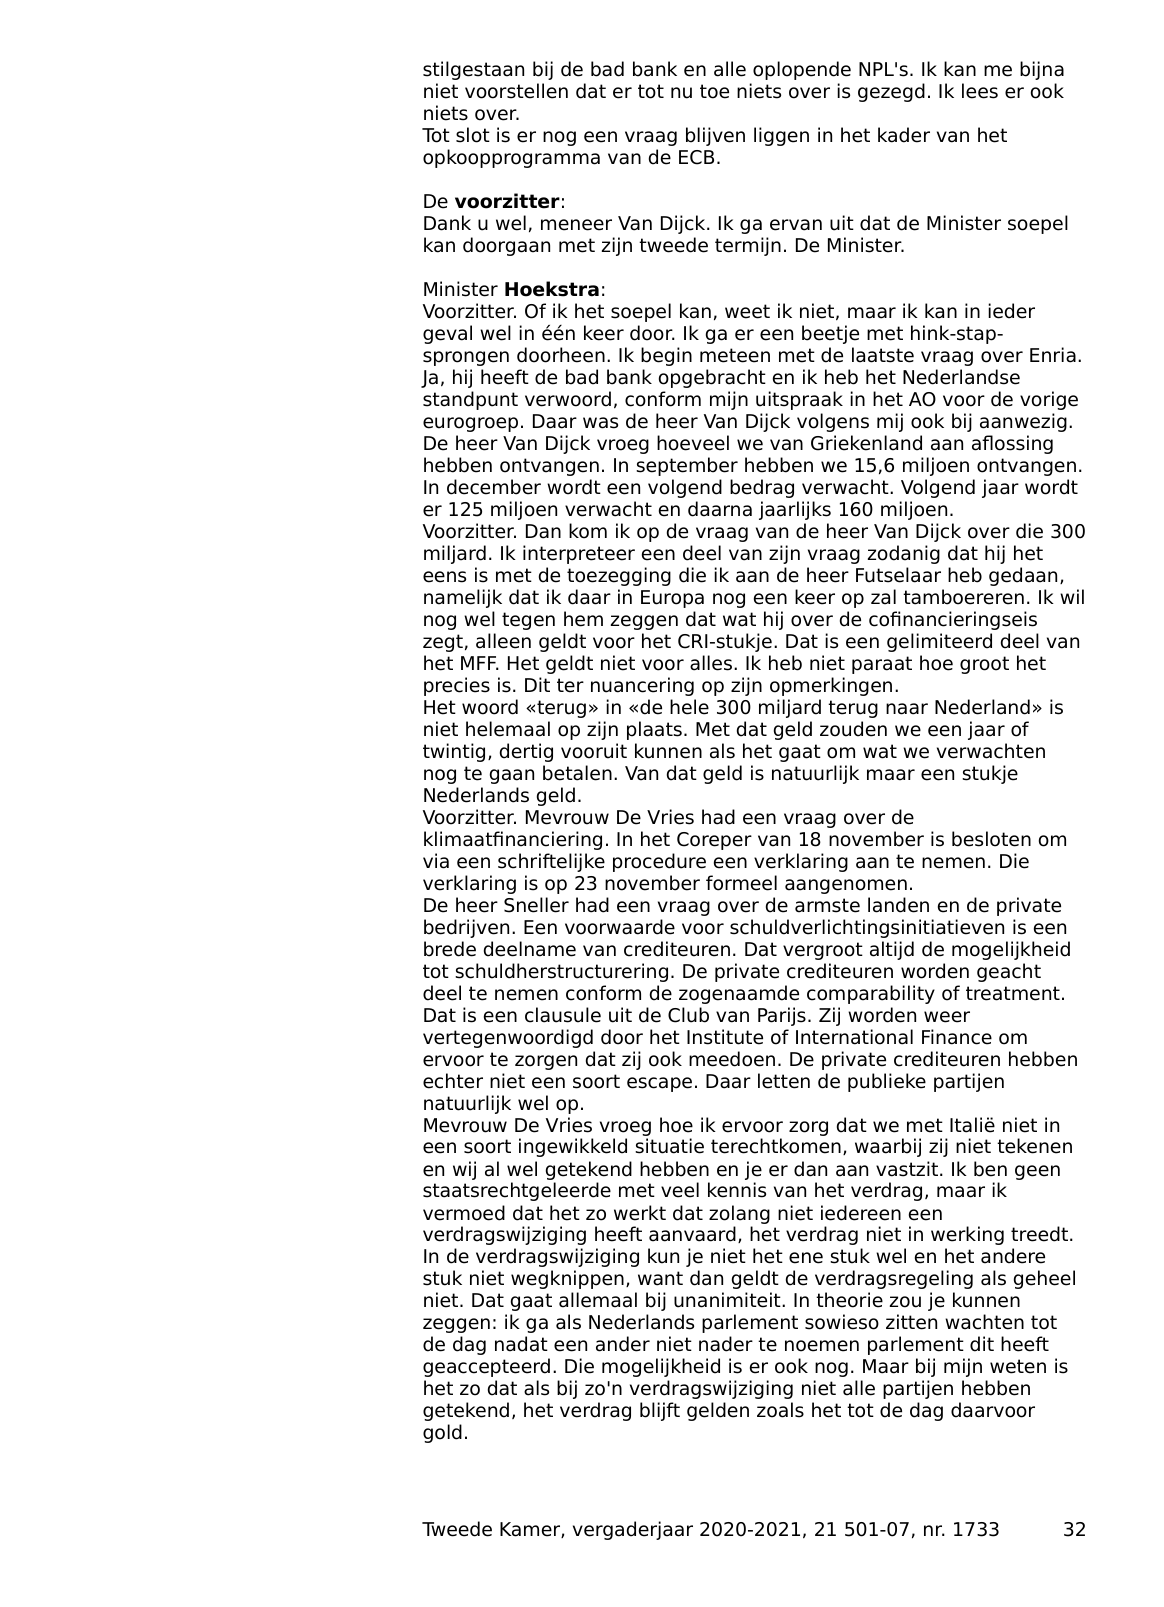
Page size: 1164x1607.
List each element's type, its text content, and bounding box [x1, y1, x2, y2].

text Dank u wel, meneer Van Dijck. Ik ga ervan uit dat de Minister soepel kan doorgaan met zijn tweede termijn. De Minister. [422, 213, 1087, 257]
text Tot slot is er nog een vraag blijven liggen in het kader van het opkoopprogramma van de ECB. [422, 125, 1087, 169]
text Het woord «terug» in «de hele 300 miljard terug naar Nederland» is niet helemaal op zijn plaats. Met dat geld zouden we een jaar of twintig, dertig vooruit kunnen als het gaat om wat we verwachten nog te gaan betalen. Van dat geld is natuurlijk maar een stukje Nederlands geld. [422, 697, 1087, 807]
text Minister Hoekstra: [422, 279, 1087, 301]
text De heer Sneller had een vraag over de armste landen en de private bedrijven. Een voorwaarde voor schuldverlichtingsinitiatieven is een brede deelname van crediteuren. Dat vergroot altijd de mogelijkheid tot schuldherstructurering. De private crediteuren worden geacht deel te nemen conform de zogenaamde comparability of treatment. Dat is een clausule uit de Club van Parijs. Zij worden weer vertegenwoordigd door het Institute of International Finance om ervoor te zorgen dat zij ook meedoen. De private crediteuren hebben echter niet een soort escape. Daar letten de publieke partijen natuurlijk wel op. [422, 895, 1087, 1114]
text Voorzitter. Mevrouw De Vries had een vraag over de klimaatfinanciering. In het Coreper van 18 november is besloten om via een schriftelijke procedure een verklaring aan te nemen. Die verklaring is op 23 november formeel aangenomen. [422, 807, 1087, 895]
text Mevrouw De Vries vroeg hoe ik ervoor zorg dat we met Italië niet in een soort ingewikkeld situatie terechtkomen, waarbij zij niet tekenen en wij al wel getekend hebben en je er dan aan vastzit. Ik ben geen staatsrechtgeleerde met veel kennis van het verdrag, maar ik vermoed dat het zo werkt dat zolang niet iedereen een verdragswijziging heeft aanvaard, het verdrag niet in werking treedt. In de verdragswijziging kun je niet het ene stuk wel en het andere stuk niet wegknippen, want dan geldt de verdragsregeling als geheel niet. Dat gaat allemaal bij unanimiteit. In theorie zou je kunnen zeggen: ik ga als Nederlands parlement sowieso zitten wachten tot de dag nadat een ander niet nader te noemen parlement dit heeft geaccepteerd. Die mogelijkheid is er ook nog. Maar bij mijn weten is het zo dat als bij zo'n verdragswijziging niet alle partijen hebben getekend, het verdrag blijft gelden zoals het tot de dag daarvoor gold. [422, 1114, 1087, 1444]
text De voorzitter: [422, 191, 1087, 213]
text De heer Van Dijck vroeg hoeveel we van Griekenland aan aflossing hebben ontvangen. In september hebben we 15,6 miljoen ontvangen. In december wordt een volgend bedrag verwacht. Volgend jaar wordt er 125 miljoen verwacht en daarna jaarlijks 160 miljoen. [422, 433, 1087, 521]
text stilgestaan bij de bad bank en alle oplopende NPL's. Ik kan me bijna niet voorstellen dat er tot nu toe niets over is gezegd. Ik lees er ook niets over. [422, 59, 1087, 125]
text Voorzitter. Dan kom ik op de vraag van de heer Van Dijck over die 300 miljard. Ik interpreteer een deel van zijn vraag zodanig dat hij het eens is met de toezegging die ik aan de heer Futselaar heb gedaan, namelijk dat ik daar in Europa nog een keer op zal tamboereren. Ik wil nog wel tegen hem zeggen dat wat hij over de cofinancieringseis zegt, alleen geldt voor het CRI-stukje. Dat is een gelimiteerd deel van het MFF. Het geldt niet voor alles. Ik heb niet paraat hoe groot het precies is. Dit ter nuancering op zijn opmerkingen. [422, 521, 1087, 697]
text Voorzitter. Of ik het soepel kan, weet ik niet, maar ik kan in ieder geval wel in één keer door. Ik ga er een beetje met hink-stap-sprongen doorheen. Ik begin meteen met de laatste vraag over Enria. Ja, hij heeft de bad bank opgebracht en ik heb het Nederlandse standpunt verwoord, conform mijn uitspraak in het AO voor de vorige eurogroep. Daar was de heer Van Dijck volgens mij ook bij aanwezig. [422, 301, 1087, 433]
